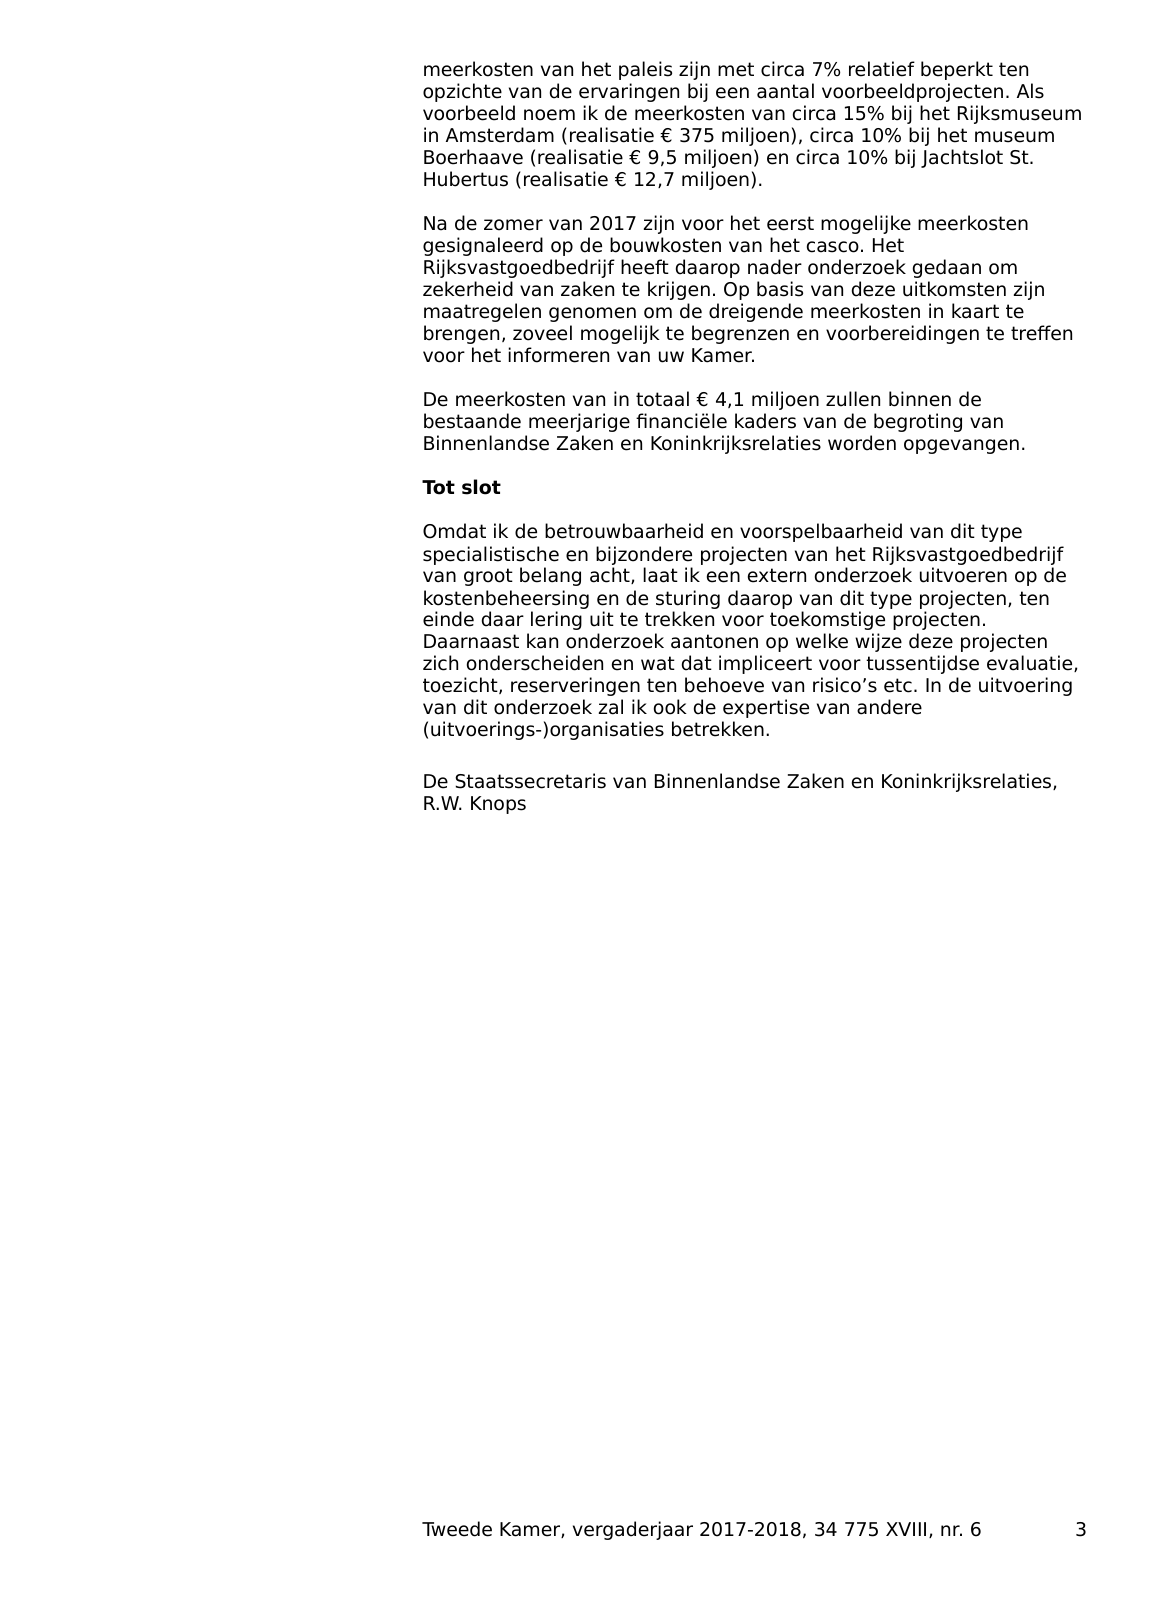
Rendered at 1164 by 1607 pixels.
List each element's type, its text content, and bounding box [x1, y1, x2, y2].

subtitle Tot slot [422, 477, 1087, 499]
text meerkosten van het paleis zijn met circa 7% relatief beperkt ten opzichte van de ervaringen bij een aantal voorbeeldprojecten. Als voorbeeld noem ik de meerkosten van circa 15% bij het Rijksmuseum in Amsterdam (realisatie € 375 miljoen), circa 10% bij het museum Boerhaave (realisatie € 9,5 miljoen) en circa 10% bij Jachtslot St. Hubertus (realisatie € 12,7 miljoen). [422, 59, 1087, 191]
text De Staatssecretaris van Binnenlandse Zaken en Koninkrijksrelaties, R.W. Knops [422, 771, 1087, 815]
text Na de zomer van 2017 zijn voor het eerst mogelijke meerkosten gesignaleerd op de bouwkosten van het casco. Het Rijksvastgoedbedrijf heeft daarop nader onderzoek gedaan om zekerheid van zaken te krijgen. Op basis van deze uitkomsten zijn maatregelen genomen om de dreigende meerkosten in kaart te brengen, zoveel mogelijk te begrenzen en voorbereidingen te treffen voor het informeren van uw Kamer. [422, 213, 1087, 367]
text Omdat ik de betrouwbaarheid en voorspelbaarheid van dit type specialistische en bijzondere projecten van het Rijksvastgoedbedrijf van groot belang acht, laat ik een extern onderzoek uitvoeren op de kostenbeheersing en de sturing daarop van dit type projecten, ten einde daar lering uit te trekken voor toekomstige projecten. Daarnaast kan onderzoek aantonen op welke wijze deze projecten zich onderscheiden en wat dat impliceert voor tussentijdse evaluatie, toezicht, reserveringen ten behoeve van risico’s etc. In de uitvoering van dit onderzoek zal ik ook de expertise van andere (uitvoerings-)organisaties betrekken. [422, 521, 1087, 741]
text De meerkosten van in totaal € 4,1 miljoen zullen binnen de bestaande meerjarige financiële kaders van de begroting van Binnenlandse Zaken en Koninkrijksrelaties worden opgevangen. [422, 389, 1087, 455]
